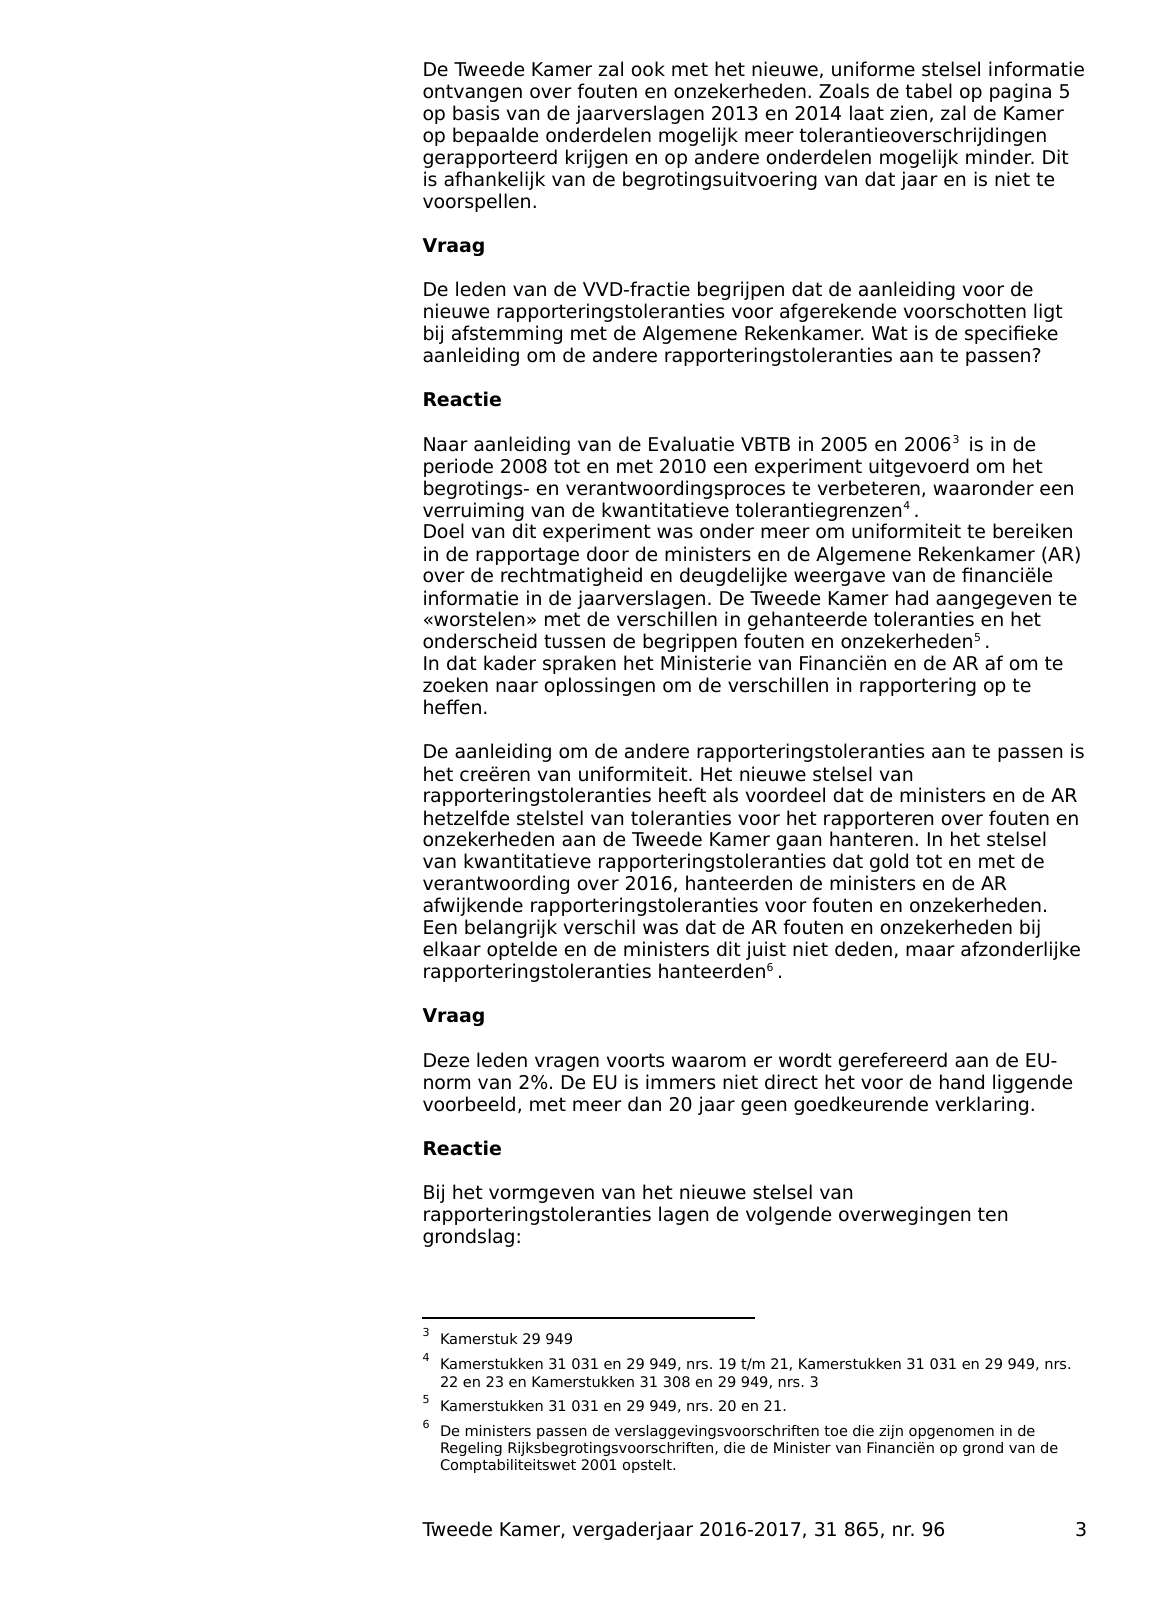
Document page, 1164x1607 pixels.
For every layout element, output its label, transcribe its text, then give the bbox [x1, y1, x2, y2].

subtitle Vraag [422, 1005, 1087, 1027]
text De Tweede Kamer zal ook met het nieuwe, uniforme stelsel informatie ontvangen over fouten en onzekerheden. Zoals de tabel op pagina 5 op basis van de jaarverslagen 2013 en 2014 laat zien, zal de Kamer op bepaalde onderdelen mogelijk meer tolerantieoverschrijdingen gerapporteerd krijgen en op andere onderdelen mogelijk minder. Dit is afhankelijk van de begrotingsuitvoering van dat jaar en is niet te voorspellen. [422, 59, 1087, 213]
text Doel van dit experiment was onder meer om uniformiteit te bereiken in de rapportage door de ministers en de Algemene Rekenkamer (AR) over de rechtmatigheid en deugdelijke weergave van de financiële informatie in de jaarverslagen. De Tweede Kamer had aangegeven te «worstelen» met de verschillen in gehanteerde toleranties en het onderscheid tussen de begrippen fouten en onzekerheden. [422, 521, 1087, 653]
text Kamerstuk 29 949 [422, 1327, 1087, 1349]
text Kamerstukken 31 031 en 29 949, nrs. 19 t/m 21, Kamerstukken 31 031 en 29 949, nrs. 22 en 23 en Kamerstukken 31 308 en 29 949, nrs. 3 [422, 1352, 1087, 1391]
text De leden van de VVD-fractie begrijpen dat de aanleiding voor de nieuwe rapporteringstoleranties voor afgerekende voorschotten ligt bij afstemming met de Algemene Rekenkamer. Wat is de specifieke aanleiding om de andere rapporteringstoleranties aan te passen? [422, 279, 1087, 367]
text Bij het vormgeven van het nieuwe stelsel van rapporteringstoleranties lagen de volgende overwegingen ten grondslag: [422, 1182, 1087, 1248]
subtitle Vraag [422, 235, 1087, 257]
subtitle Reactie [422, 389, 1087, 411]
text De aanleiding om de andere rapporteringstoleranties aan te passen is het creëren van uniformiteit. Het nieuwe stelsel van rapporteringstoleranties heeft als voordeel dat de ministers en de AR hetzelfde stelstel van toleranties voor het rapporteren over fouten en onzekerheden aan de Tweede Kamer gaan hanteren. In het stelsel van kwantitatieve rapporteringstoleranties dat gold tot en met de verantwoording over 2016, hanteerden de ministers en de AR afwijkende rapporteringstoleranties voor fouten en onzekerheden. Een belangrijk verschil was dat de AR fouten en onzekerheden bij elkaar optelde en de ministers dit juist niet deden, maar afzonderlijke rapporteringstoleranties hanteerden. [422, 741, 1087, 983]
subtitle Reactie [422, 1138, 1087, 1160]
text De ministers passen de verslaggevingsvoorschriften toe die zijn opgenomen in de Regeling Rijksbegrotingsvoorschriften, die de Minister van Financiën op grond van de Comptabiliteitswet 2001 opstelt. [422, 1418, 1087, 1474]
text Kamerstukken 31 031 en 29 949, nrs. 20 en 21. [422, 1393, 1087, 1416]
text In dat kader spraken het Ministerie van Financiën en de AR af om te zoeken naar oplossingen om de verschillen in rapportering op te heffen. [422, 653, 1087, 719]
text Deze leden vragen voorts waarom er wordt gerefereerd aan de EU-norm van 2%. De EU is immers niet direct het voor de hand liggende voorbeeld, met meer dan 20 jaar geen goedkeurende verklaring. [422, 1049, 1087, 1116]
text Naar aanleiding van de Evaluatie VBTB in 2005 en 2006 is in de periode 2008 tot en met 2010 een experiment uitgevoerd om het begrotings- en verantwoordingsproces te verbeteren, waaronder een verruiming van de kwantitatieve tolerantiegrenzen. [422, 433, 1087, 521]
